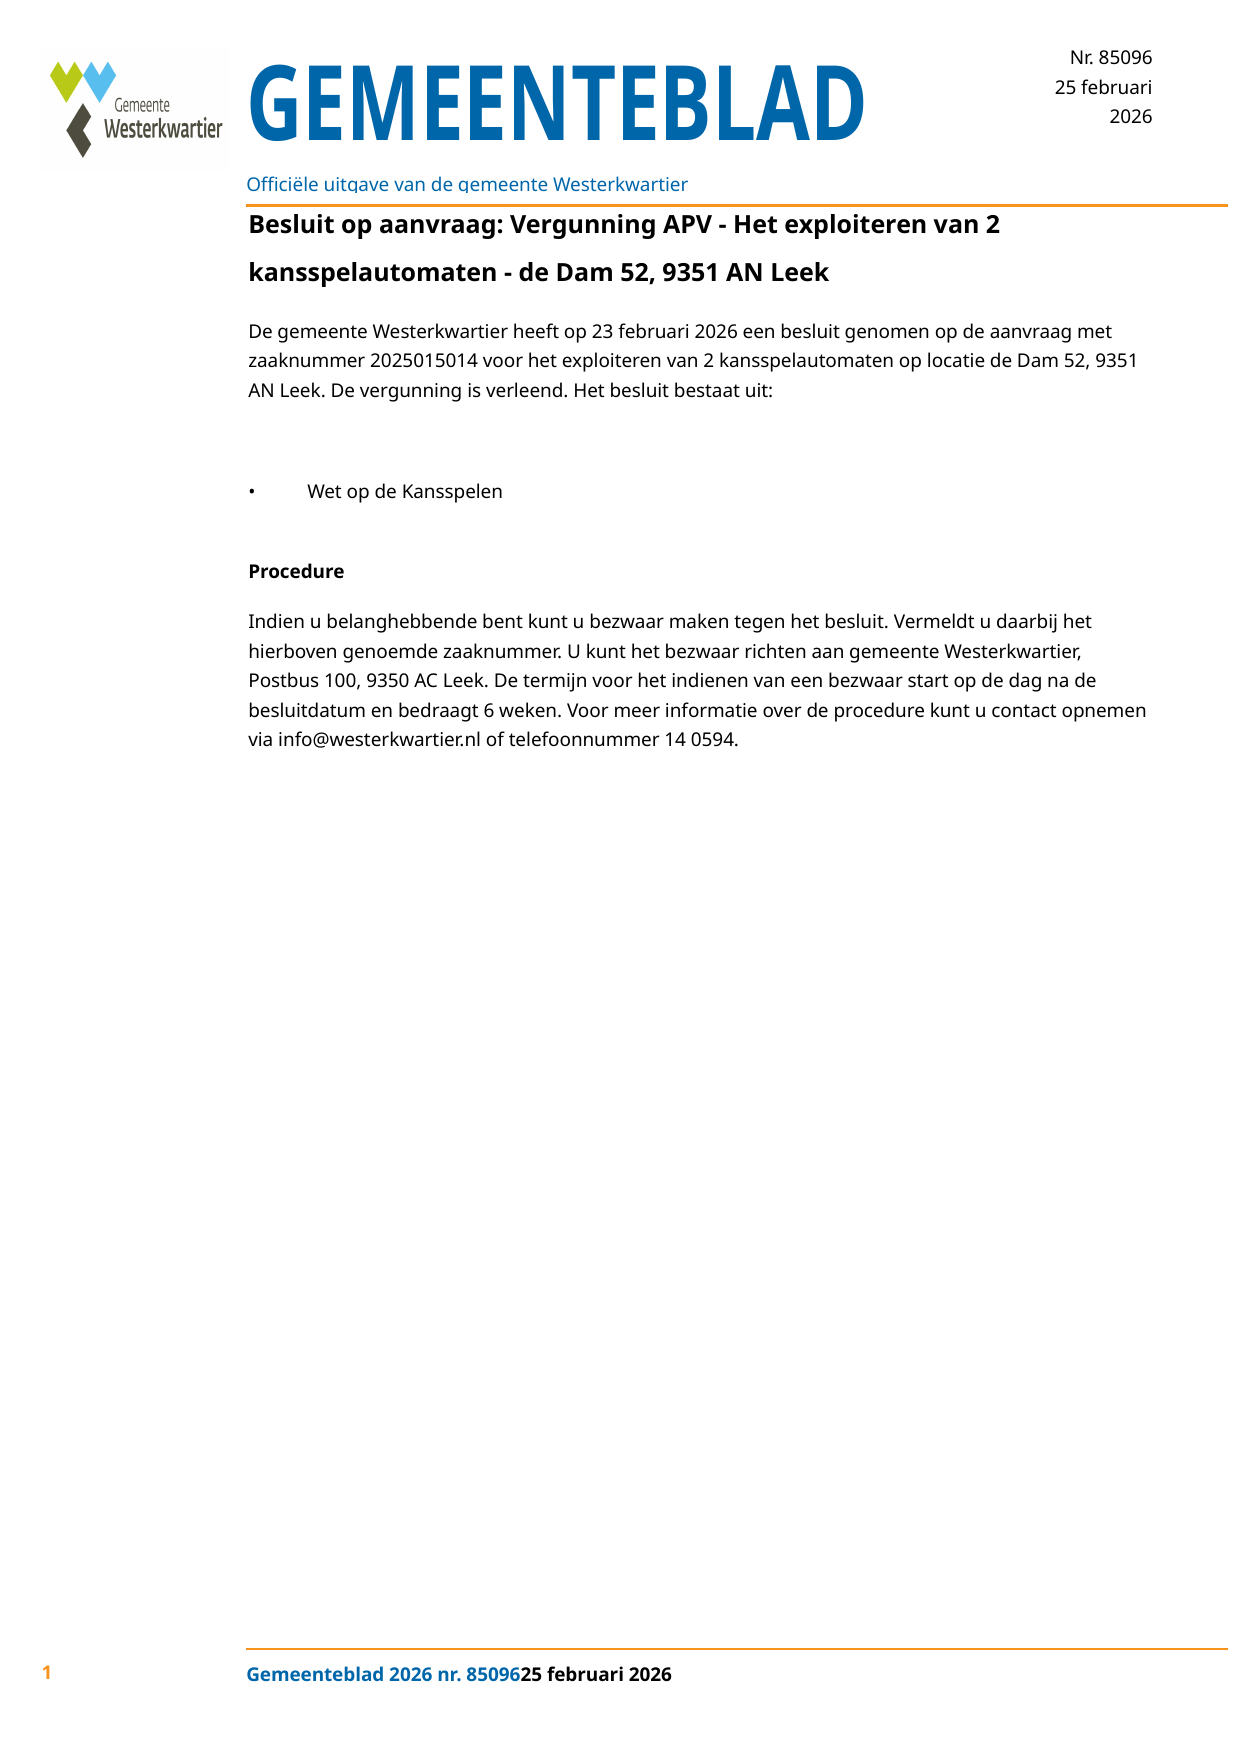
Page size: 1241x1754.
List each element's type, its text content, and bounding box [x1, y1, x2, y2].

picture [41, 47, 231, 172]
text Procedure [248, 558, 1152, 584]
text De gemeente Westerkwartier heeft op 23 februari 2026 een besluit genomen op de aanvraag met zaaknummer 2025015014 voor het exploiteren van 2 kansspelautomaten op locatie de Dam 52, 9351 AN Leek. De vergunning is verleend. Het besluit bestaat uit: [248, 318, 1152, 403]
text Indien u belanghebbende bent kunt u bezwaar maken tegen het besluit. Vermeldt u daarbij het hierboven genoemde zaaknummer. U kunt het bezwaar richten aan gemeente Westerkwartier, Postbus 100, 9350 AC Leek. De termijn voor het indienen van een bezwaar start op de dag na de besluitdatum en bedraagt 6 weken. Voor meer informatie over de procedure kunt u contact opnemen via info@westerkwartier.nl of telefoonnummer 14 0594. [248, 608, 1152, 752]
list Wet op de Kansspelen [248, 478, 1152, 504]
text Besluit op aanvraag: Vergunning APV - Het exploiteren van 2 kansspelautomaten - de Dam 52, 9351 AN Leek [248, 207, 1152, 288]
